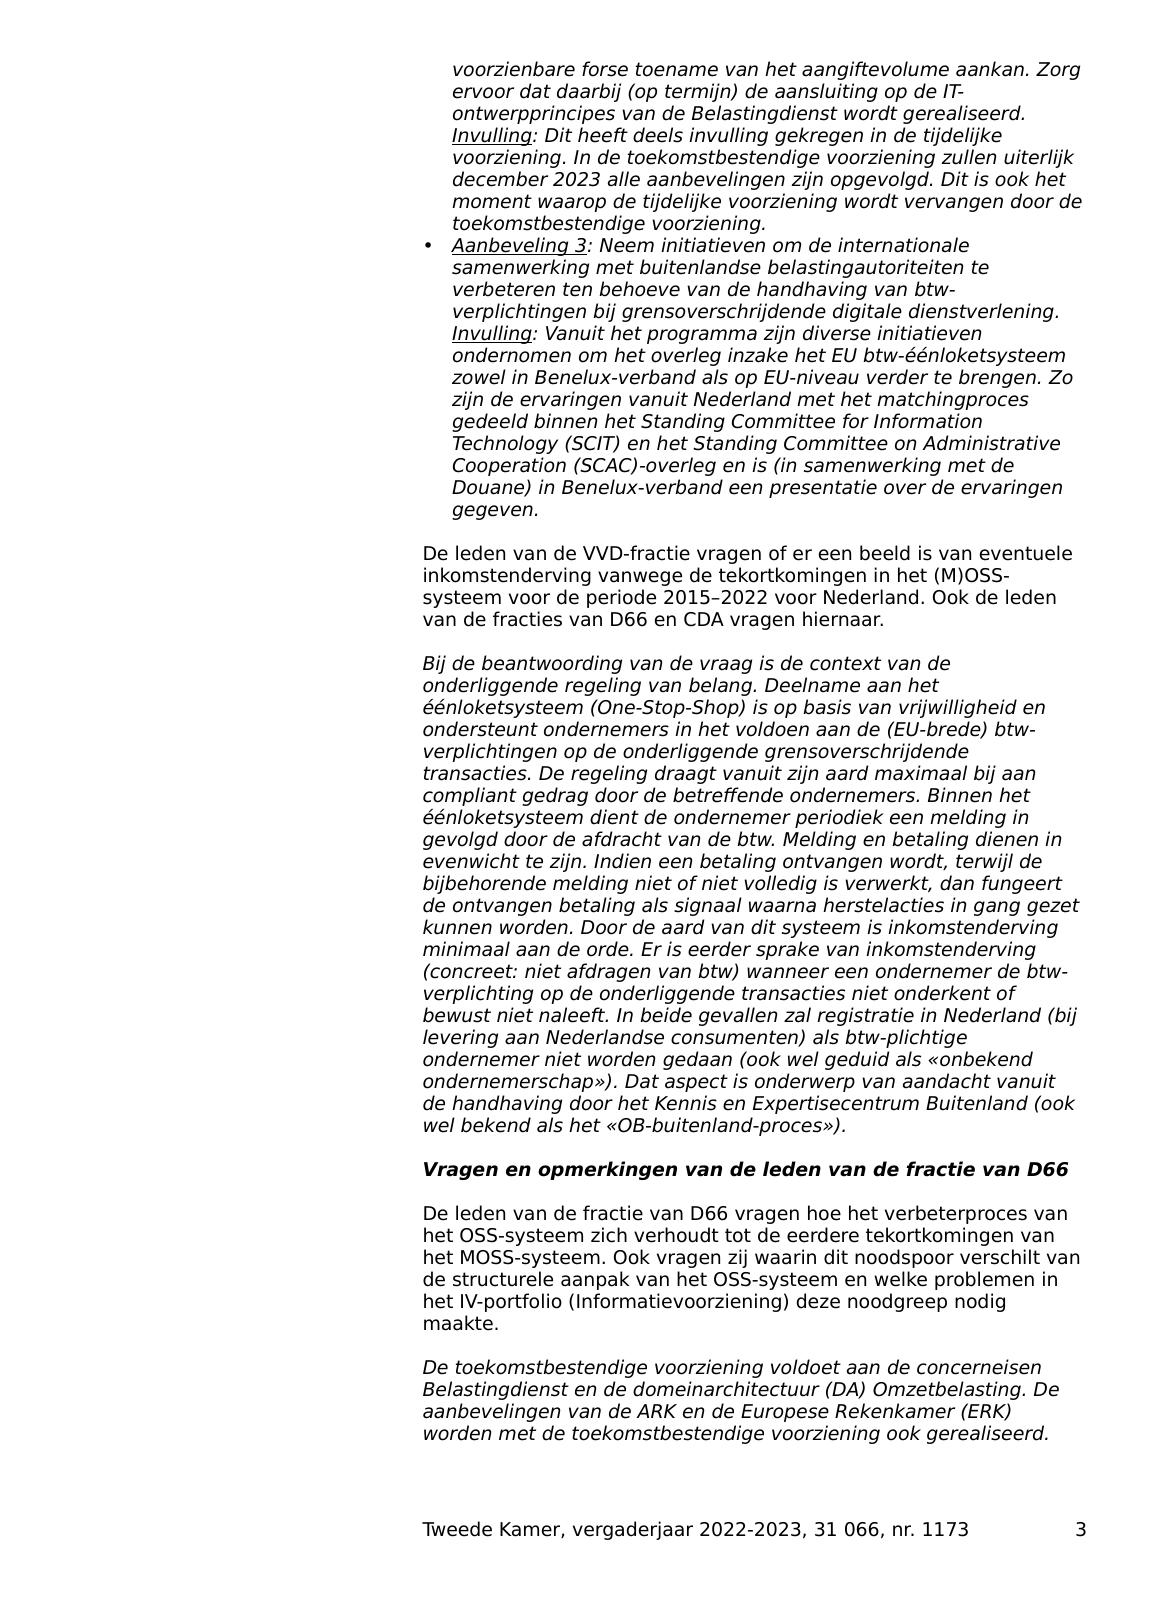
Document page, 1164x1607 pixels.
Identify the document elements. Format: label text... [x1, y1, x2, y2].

text De leden van de fractie van D66 vragen hoe het verbeterproces van het OSS-systeem zich verhoudt tot de eerdere tekortkomingen van het MOSS-systeem. Ook vragen zij waarin dit noodspoor verschilt van de structurele aanpak van het OSS-systeem en welke problemen in het IV-portfolio (Informatievoorziening) deze noodgreep nodig maakte. [422, 1203, 1087, 1335]
text De toekomstbestendige voorziening voldoet aan de concerneisen Belastingdienst en de domeinarchitectuur (DA) Omzetbelasting. De aanbevelingen van de ARK en de Europese Rekenkamer (ERK) worden met de toekomstbestendige voorziening ook gerealiseerd. [422, 1357, 1087, 1445]
text • Aanbeveling 3: Neem initiatieven om de internationale samenwerking met buitenlandse belastingautoriteiten te verbeteren ten behoeve van de handhaving van btw-verplichtingen bij grensoverschrijdende digitale dienstverlening. [422, 235, 1087, 323]
text voorzienbare forse toename van het aangiftevolume aankan. Zorg ervoor dat daarbij (op termijn) de aansluiting op de IT-ontwerpprincipes van de Belastingdienst wordt gerealiseerd. [422, 59, 1087, 125]
text De leden van de VVD-fractie vragen of er een beeld is van eventuele inkomstenderving vanwege de tekortkomingen in het (M)OSS-systeem voor de periode 2015–2022 voor Nederland. Ook de leden van de fracties van D66 en CDA vragen hiernaar. [422, 543, 1087, 631]
text Invulling: Vanuit het programma zijn diverse initiatieven ondernomen om het overleg inzake het EU btw-éénloketsysteem zowel in Benelux-verband als op EU-niveau verder te brengen. Zo zijn de ervaringen vanuit Nederland met het matchingproces gedeeld binnen het Standing Committee for Information Technology (SCIT) en het Standing Committee on Administrative Cooperation (SCAC)-overleg en is (in samenwerking met de Douane) in Benelux-verband een presentatie over de ervaringen gegeven. [452, 323, 1087, 521]
subtitle Vragen en opmerkingen van de leden van de fractie van D66 [422, 1159, 1087, 1181]
text Invulling: Dit heeft deels invulling gekregen in de tijdelijke voorziening. In de toekomstbestendige voorziening zullen uiterlijk december 2023 alle aanbevelingen zijn opgevolgd. Dit is ook het moment waarop de tijdelijke voorziening wordt vervangen door de toekomstbestendige voorziening. [452, 125, 1087, 235]
text Bij de beantwoording van de vraag is de context van de onderliggende regeling van belang. Deelname aan het éénloketsysteem (One-Stop-Shop) is op basis van vrijwilligheid en ondersteunt ondernemers in het voldoen aan de (EU-brede) btw-verplichtingen op de onderliggende grensoverschrijdende transacties. De regeling draagt vanuit zijn aard maximaal bij aan compliant gedrag door de betreffende ondernemers. Binnen het éénloketsysteem dient de ondernemer periodiek een melding in gevolgd door de afdracht van de btw. Melding en betaling dienen in evenwicht te zijn. Indien een betaling ontvangen wordt, terwijl de bijbehorende melding niet of niet volledig is verwerkt, dan fungeert de ontvangen betaling als signaal waarna herstelacties in gang gezet kunnen worden. Door de aard van dit systeem is inkomstenderving minimaal aan de orde. Er is eerder sprake van inkomstenderving (concreet: niet afdragen van btw) wanneer een ondernemer de btw-verplichting op de onderliggende transacties niet onderkent of bewust niet naleeft. In beide gevallen zal registratie in Nederland (bij levering aan Nederlandse consumenten) als btw-plichtige ondernemer niet worden gedaan (ook wel geduid als «onbekend ondernemerschap»). Dat aspect is onderwerp van aandacht vanuit de handhaving door het Kennis en Expertisecentrum Buitenland (ook wel bekend als het «OB-buitenland-proces»). [422, 653, 1087, 1136]
